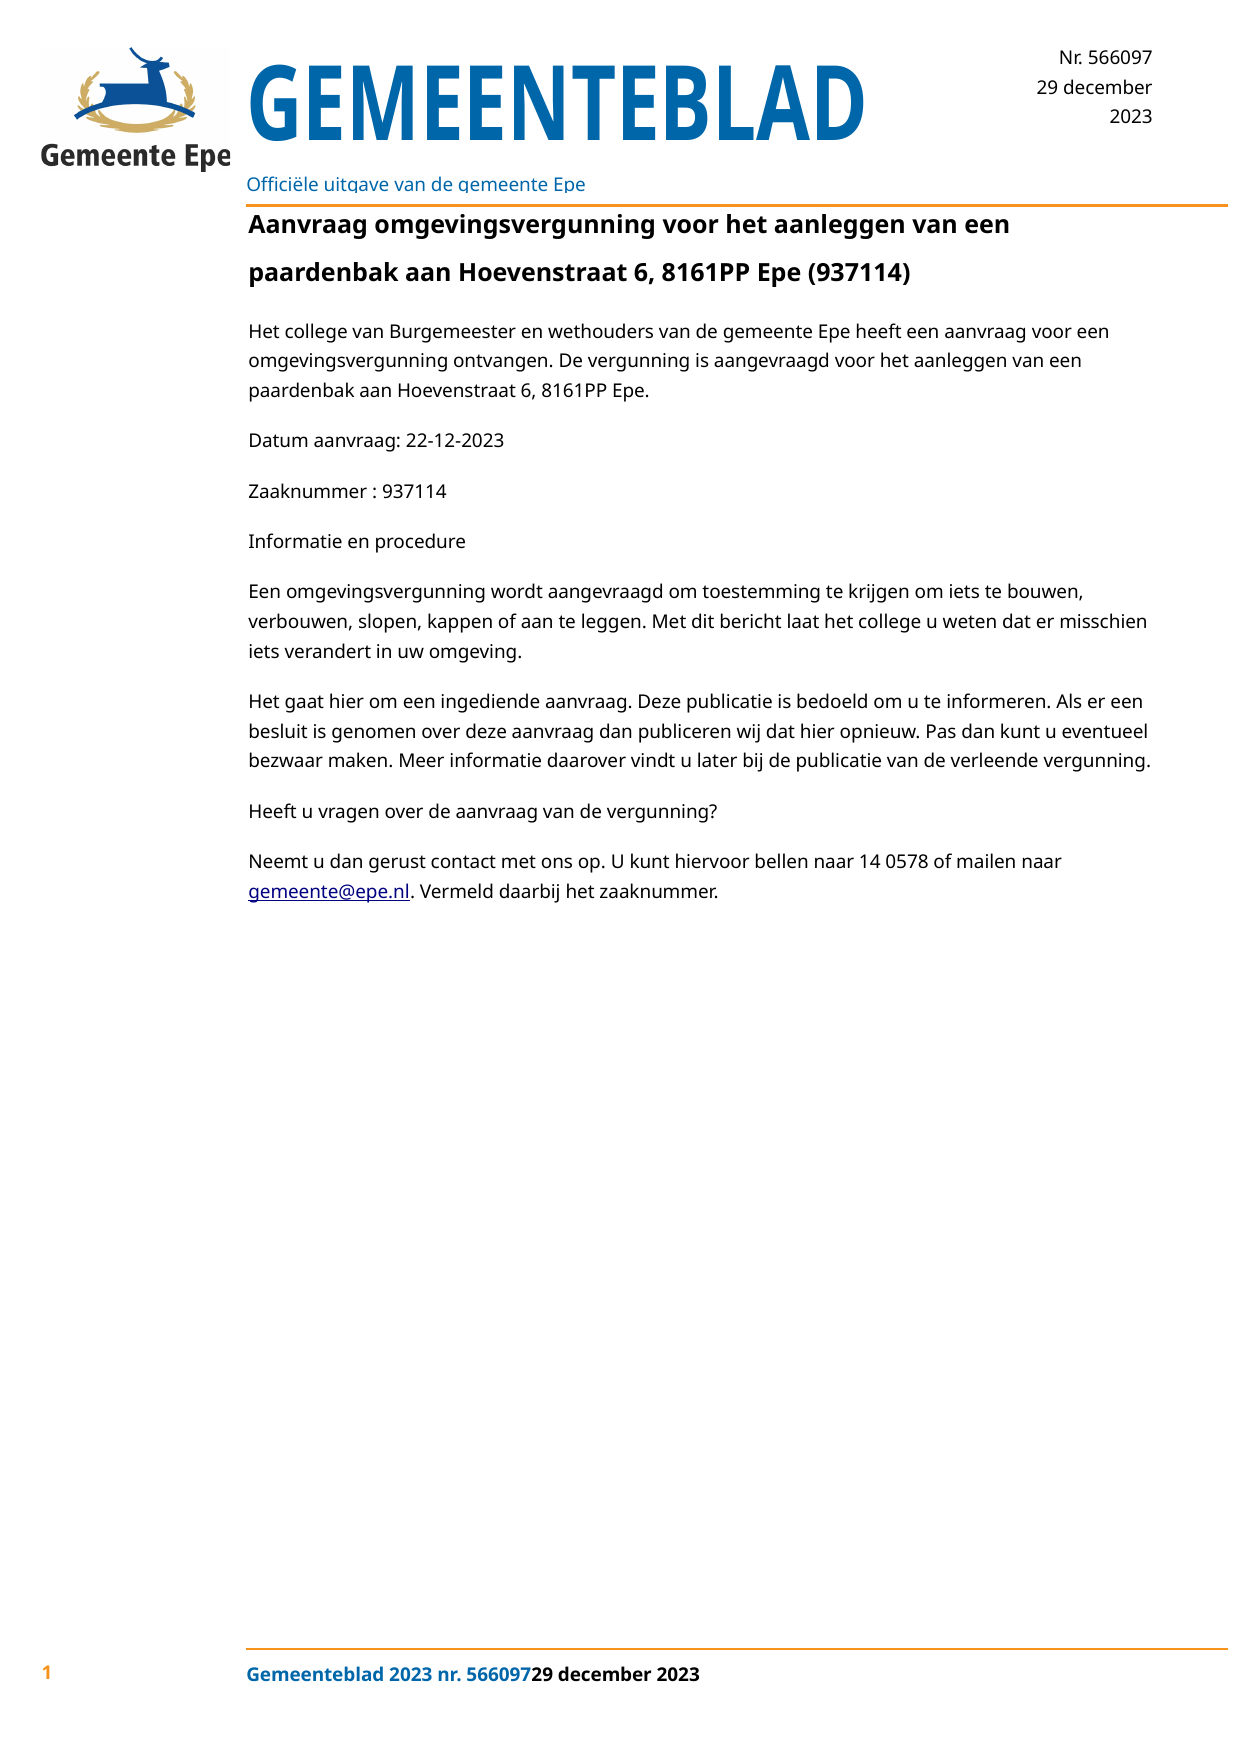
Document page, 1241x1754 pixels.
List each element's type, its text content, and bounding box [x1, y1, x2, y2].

text Neemt u dan gerust contact met ons op. U kunt hiervoor bellen naar 14 0578 of mailen naar gemeente@epe.nl. Vermeld daarbij het zaaknummer. [248, 848, 1152, 904]
text Zaaknummer : 937114 [248, 478, 1152, 504]
text Heeft u vragen over de aanvraag van de vergunning? [248, 798, 1152, 824]
text Het college van Burgemeester en wethouders van de gemeente Epe heeft een aanvraag voor een omgevingsvergunning ontvangen. De vergunning is aangevraagd voor het aanleggen van een paardenbak aan Hoevenstraat 6, 8161PP Epe. [248, 318, 1152, 403]
text Informatie en procedure [248, 528, 1152, 554]
text Datum aanvraag: 22-12-2023 [248, 427, 1152, 453]
text Het gaat hier om een ingediende aanvraag. Deze publicatie is bedoeld om u te informeren. Als er een besluit is genomen over deze aanvraag dan publiceren wij dat hier opnieuw. Pas dan kunt u eventueel bezwaar maken. Meer informatie daarover vindt u later bij de publicatie van de verleende vergunning. [248, 688, 1152, 773]
text Aanvraag omgevingsvergunning voor het aanleggen van een paardenbak aan Hoevenstraat 6, 8161PP Epe (937114) [248, 207, 1152, 288]
text Een omgevingsvergunning wordt aangevraagd om toestemming te krijgen om iets te bouwen, verbouwen, slopen, kappen of aan te leggen. Met dit bericht laat het college u weten dat er misschien iets verandert in uw omgeving. [248, 579, 1152, 664]
picture [41, 47, 231, 172]
